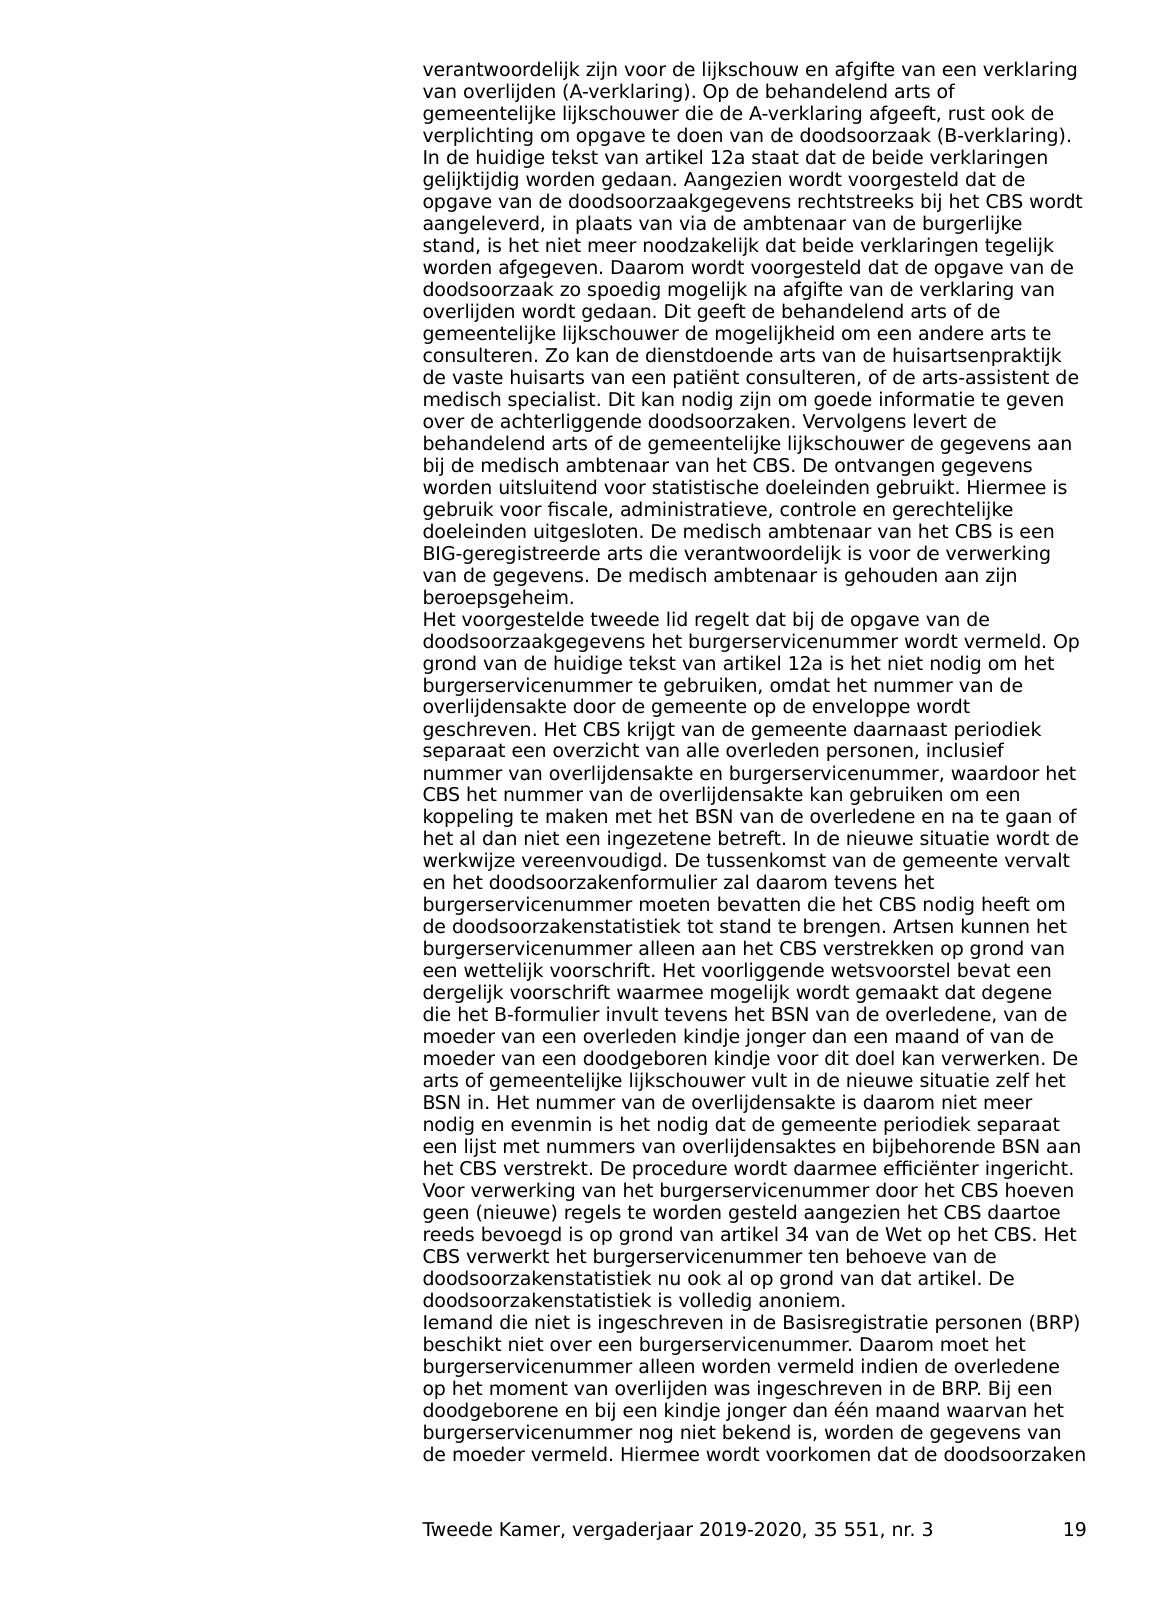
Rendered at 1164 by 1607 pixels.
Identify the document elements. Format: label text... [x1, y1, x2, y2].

text verantwoordelijk zijn voor de lijkschouw en afgifte van een verklaring van overlijden (A-verklaring). Op de behandelend arts of gemeentelijke lijkschouwer die de A-verklaring afgeeft, rust ook de verplichting om opgave te doen van de doodsoorzaak (B-verklaring). In de huidige tekst van artikel 12a staat dat de beide verklaringen gelijktijdig worden gedaan. Aangezien wordt voorgesteld dat de opgave van de doodsoorzaakgegevens rechtstreeks bij het CBS wordt aangeleverd, in plaats van via de ambtenaar van de burgerlijke stand, is het niet meer noodzakelijk dat beide verklaringen tegelijk worden afgegeven. Daarom wordt voorgesteld dat de opgave van de doodsoorzaak zo spoedig mogelijk na afgifte van de verklaring van overlijden wordt gedaan. Dit geeft de behandelend arts of de gemeentelijke lijkschouwer de mogelijkheid om een andere arts te consulteren. Zo kan de dienstdoende arts van de huisartsenpraktijk de vaste huisarts van een patiënt consulteren, of de arts-assistent de medisch specialist. Dit kan nodig zijn om goede informatie te geven over de achterliggende doodsoorzaken. Vervolgens levert de behandelend arts of de gemeentelijke lijkschouwer de gegevens aan bij de medisch ambtenaar van het CBS. De ontvangen gegevens worden uitsluitend voor statistische doeleinden gebruikt. Hiermee is gebruik voor fiscale, administratieve, controle en gerechtelijke doeleinden uitgesloten. De medisch ambtenaar van het CBS is een BIG-geregistreerde arts die verantwoordelijk is voor de verwerking van de gegevens. De medisch ambtenaar is gehouden aan zijn beroepsgeheim. [422, 59, 1087, 608]
text Het voorgestelde tweede lid regelt dat bij de opgave van de doodsoorzaakgegevens het burgerservicenummer wordt vermeld. Op grond van de huidige tekst van artikel 12a is het niet nodig om het burgerservicenummer te gebruiken, omdat het nummer van de overlijdensakte door de gemeente op de enveloppe wordt geschreven. Het CBS krijgt van de gemeente daarnaast periodiek separaat een overzicht van alle overleden personen, inclusief nummer van overlijdensakte en burgerservicenummer, waardoor het CBS het nummer van de overlijdensakte kan gebruiken om een koppeling te maken met het BSN van de overledene en na te gaan of het al dan niet een ingezetene betreft. In de nieuwe situatie wordt de werkwijze vereenvoudigd. De tussenkomst van de gemeente vervalt en het doodsoorzakenformulier zal daarom tevens het burgerservicenummer moeten bevatten die het CBS nodig heeft om de doodsoorzakenstatistiek tot stand te brengen. Artsen kunnen het burgerservicenummer alleen aan het CBS verstrekken op grond van een wettelijk voorschrift. Het voorliggende wetsvoorstel bevat een dergelijk voorschrift waarmee mogelijk wordt gemaakt dat degene die het B-formulier invult tevens het BSN van de overledene, van de moeder van een overleden kindje jonger dan een maand of van de moeder van een doodgeboren kindje voor dit doel kan verwerken. De arts of gemeentelijke lijkschouwer vult in de nieuwe situatie zelf het BSN in. Het nummer van de overlijdensakte is daarom niet meer nodig en evenmin is het nodig dat de gemeente periodiek separaat een lijst met nummers van overlijdensaktes en bijbehorende BSN aan het CBS verstrekt. De procedure wordt daarmee efficiënter ingericht. Voor verwerking van het burgerservicenummer door het CBS hoeven geen (nieuwe) regels te worden gesteld aangezien het CBS daartoe reeds bevoegd is op grond van artikel 34 van de Wet op het CBS. Het CBS verwerkt het burgerservicenummer ten behoeve van de doodsoorzakenstatistiek nu ook al op grond van dat artikel. De doodsoorzakenstatistiek is volledig anoniem. [422, 608, 1087, 1312]
text Iemand die niet is ingeschreven in de Basisregistratie personen (BRP) beschikt niet over een burgerservicenummer. Daarom moet het burgerservicenummer alleen worden vermeld indien de overledene op het moment van overlijden was ingeschreven in de BRP. Bij een doodgeborene en bij een kindje jonger dan één maand waarvan het burgerservicenummer nog niet bekend is, worden de gegevens van de moeder vermeld. Hiermee wordt voorkomen dat de doodsoorzaken [422, 1312, 1087, 1466]
